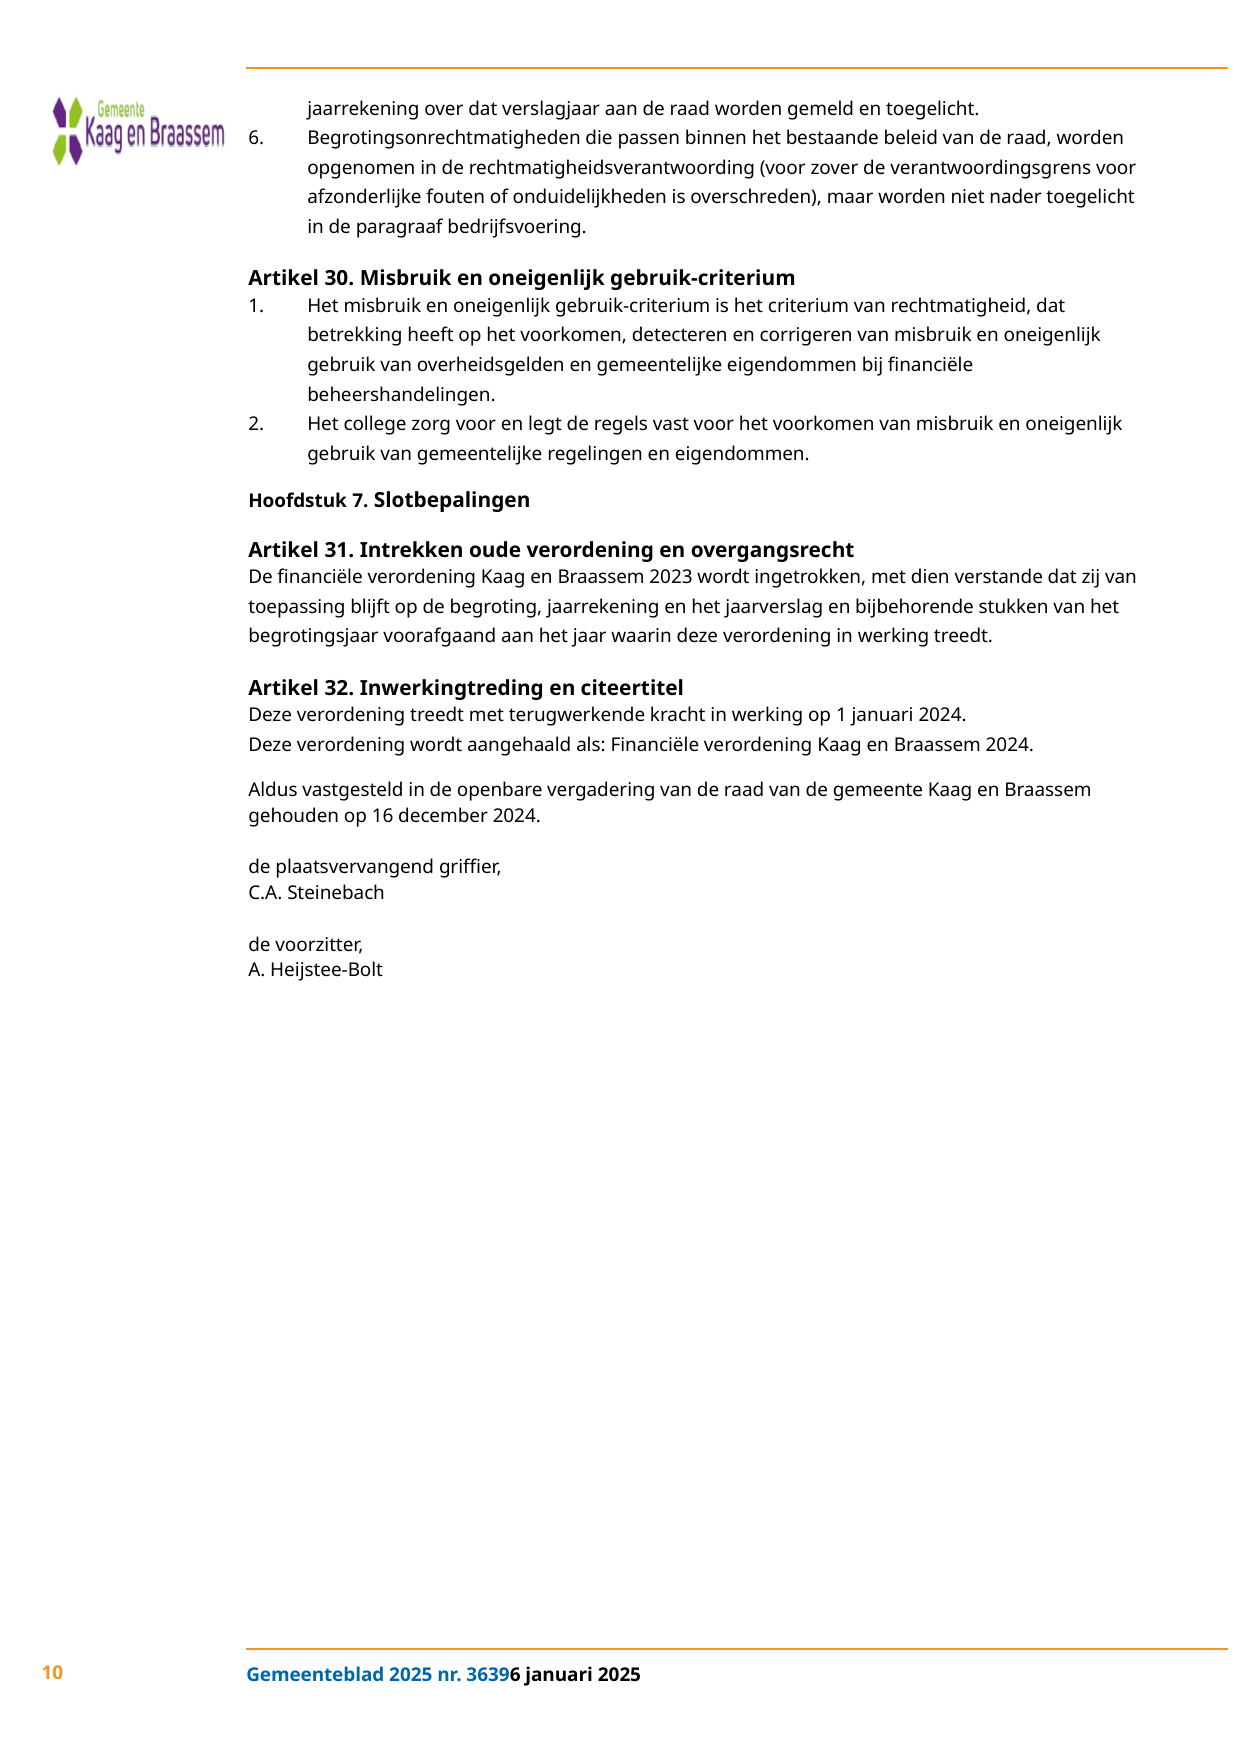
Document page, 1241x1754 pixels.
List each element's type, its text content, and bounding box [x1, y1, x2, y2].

text Artikel 31. Intrekken oude verordening en overgangsrecht [248, 535, 1152, 563]
picture [41, 47, 231, 172]
list jaarrekening over dat verslagjaar aan de raad worden gemeld en toegelicht. [248, 95, 1152, 121]
text Artikel 32. Inwerkingtreding en citeertitel [248, 673, 1152, 701]
text Deze verordening treedt met terugwerkende kracht in werking op 1 januari 2024. [248, 701, 1152, 727]
text Deze verordening wordt aangehaald als: Financiële verordening Kaag en Braassem 2024. [248, 731, 1152, 757]
text C.A. Steinebach [248, 879, 1152, 905]
text de plaatsvervangend griffier, [248, 854, 1152, 879]
text Hoofdstuk 7. Slotbepalingen [248, 486, 1152, 514]
text de voorzitter, [248, 931, 1152, 957]
text A. Heijstee-Bolt [248, 957, 1152, 982]
text Artikel 30. Misbruik en oneigenlijk gebruik-criterium [248, 263, 1152, 292]
text De financiële verordening Kaag en Braassem 2023 wordt ingetrokken, met dien verstande dat zij van toepassing blijft op de begroting, jaarrekening en het jaarverslag en bijbehorende stukken van het begrotingsjaar voorafgaand aan het jaar waarin deze verordening in werking treedt. [248, 563, 1152, 648]
list Het misbruik en oneigenlijk gebruik-criterium is het criterium van rechtmatigheid, dat betrekking heeft op het voorkomen, detecteren en corrigeren van misbruik en oneigenlijk gebruik van overheidsgelden en gemeentelijke eigendommen bij financiële beheershandelingen. [248, 292, 1152, 406]
text Aldus vastgesteld in de openbare vergadering van de raad van de gemeente Kaag en Braassem gehouden op 16 december 2024. [248, 776, 1152, 828]
list Het college zorg voor en legt de regels vast voor het voorkomen van misbruik en oneigenlijk gebruik van gemeentelijke regelingen en eigendommen. [248, 410, 1152, 466]
list Begrotingsonrechtmatigheden die passen binnen het bestaande beleid van de raad, worden opgenomen in de rechtmatigheidsverantwoording (voor zover de verantwoordingsgrens voor afzonderlijke fouten of onduidelijkheden is overschreden), maar worden niet nader toegelicht in de paragraaf bedrijfsvoering. [248, 124, 1152, 239]
